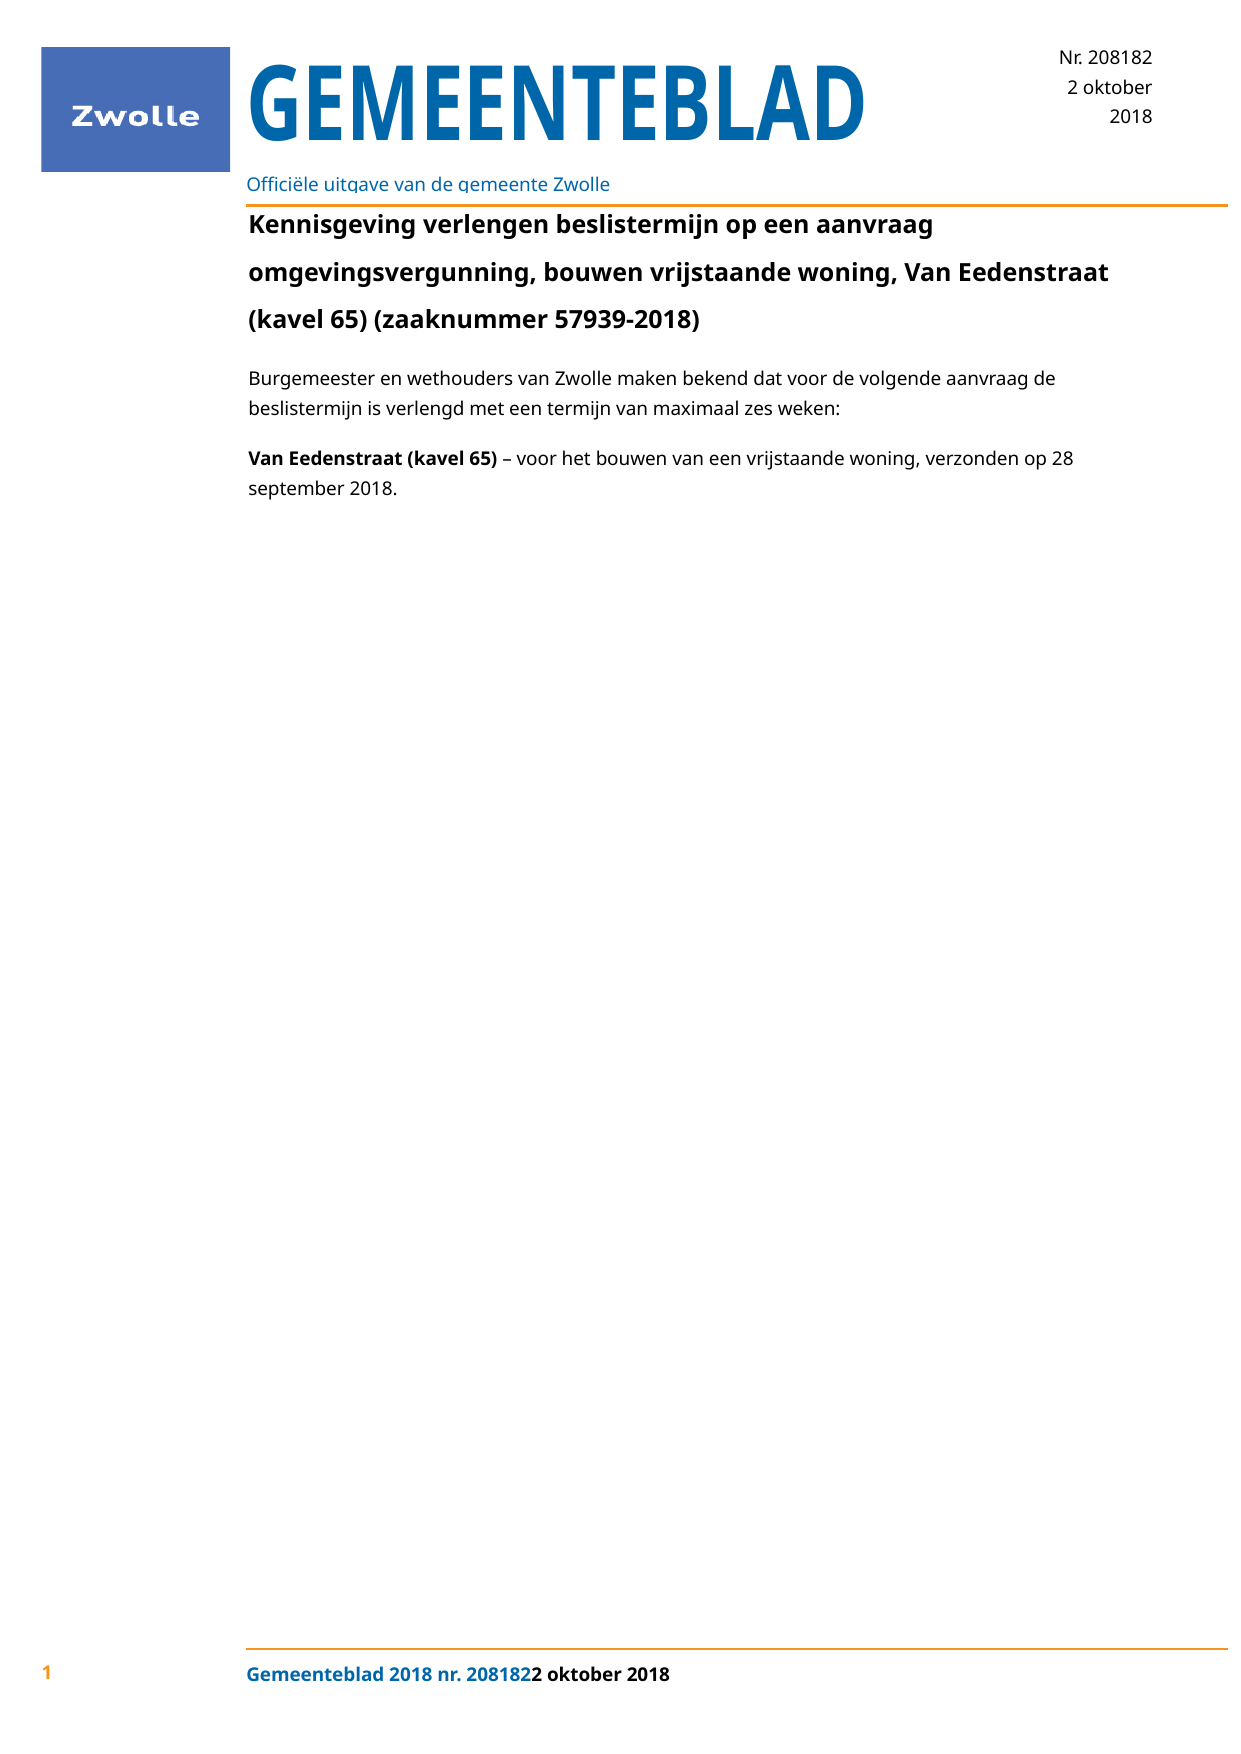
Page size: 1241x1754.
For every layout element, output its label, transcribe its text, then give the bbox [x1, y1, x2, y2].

text Van Eedenstraat (kavel 65) – voor het bouwen van een vrijstaande woning, verzonden op 28 september 2018. [248, 446, 1152, 501]
text Kennisgeving verlengen beslistermijn op een aanvraag omgevingsvergunning, bouwen vrijstaande woning, Van Eedenstraat (kavel 65) (zaaknummer 57939-2018) [248, 207, 1152, 336]
text Burgemeester en wethouders van Zwolle maken bekend dat voor de volgende aanvraag de beslistermijn is verlengd met een termijn van maximaal zes weken: [248, 366, 1152, 421]
picture [41, 47, 231, 172]
